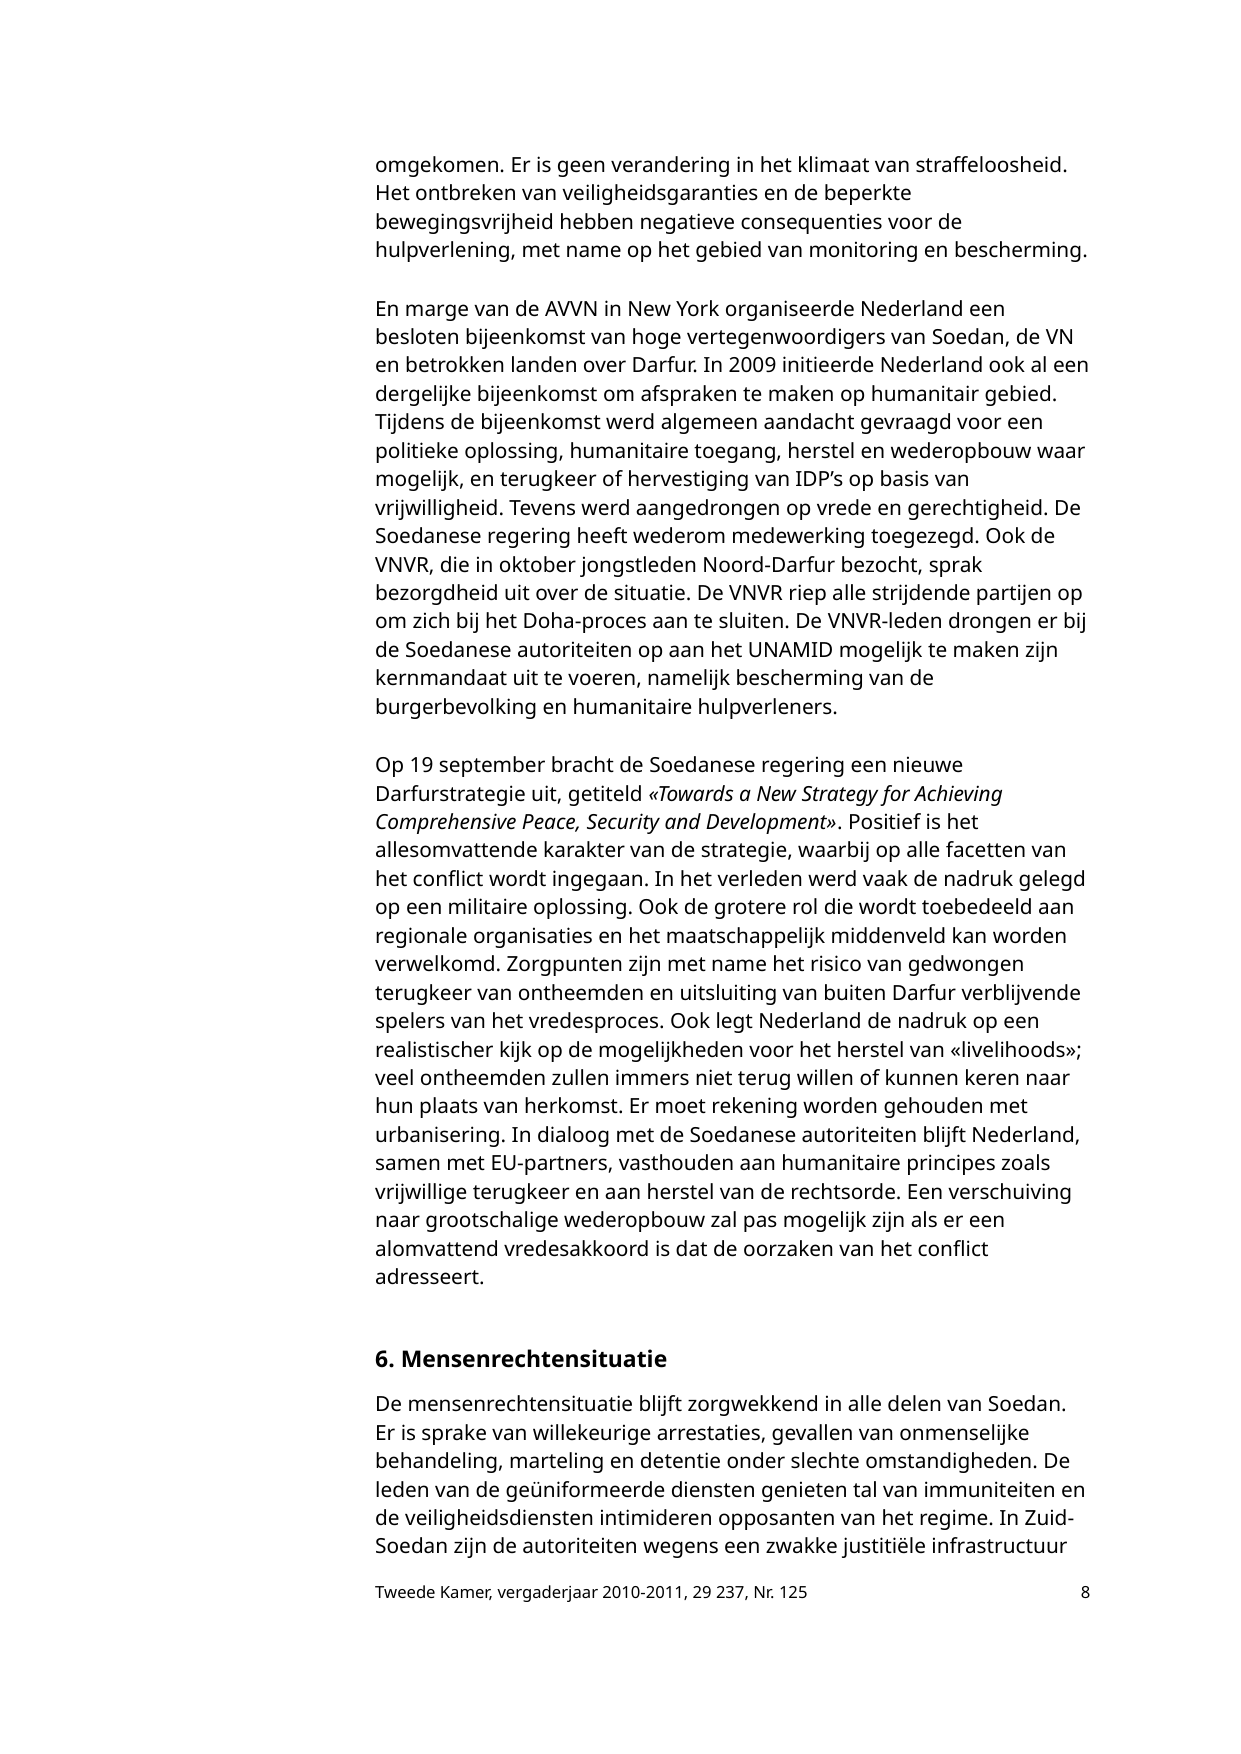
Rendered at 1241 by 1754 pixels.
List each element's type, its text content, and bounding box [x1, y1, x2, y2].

text Op 19 september bracht de Soedanese regering een nieuwe Darfurstrategie uit, getiteld «Towards a New Strategy for Achieving Comprehensive Peace, Security and Development». Positief is het allesomvattende karakter van de strategie, waarbij op alle facetten van het conflict wordt ingegaan. In het verleden werd vaak de nadruk gelegd op een militaire oplossing. Ook de grotere rol die wordt toebedeeld aan regionale organisaties en het maatschappelijk middenveld kan worden verwelkomd. Zorgpunten zijn met name het risico van gedwongen terugkeer van ontheemden en uitsluiting van buiten Darfur verblijvende spelers van het vredesproces. Ook legt Nederland de nadruk op een realistischer kijk op de mogelijkheden voor het herstel van «livelihoods»; veel ontheemden zullen immers niet terug willen of kunnen keren naar hun plaats van herkomst. Er moet rekening worden gehouden met urbanisering. In dialoog met de Soedanese autoriteiten blijft Nederland, samen met EU-partners, vasthouden aan humanitaire principes zoals vrijwillige terugkeer en aan herstel van de rechtsorde. Een verschuiving naar grootschalige wederopbouw zal pas mogelijk zijn als er een alomvattend vredesakkoord is dat de oorzaken van het conflict adresseert. [375, 750, 1090, 1291]
text En marge van de AVVN in New York organiseerde Nederland een besloten bijeenkomst van hoge vertegenwoordigers van Soedan, de VN en betrokken landen over Darfur. In 2009 initieerde Nederland ook al een dergelijke bijeenkomst om afspraken te maken op humanitair gebied. Tijdens de bijeenkomst werd algemeen aandacht gevraagd voor een politieke oplossing, humanitaire toegang, herstel en wederopbouw waar mogelijk, en terugkeer of hervestiging van IDP’s op basis van vrijwilligheid. Tevens werd aangedrongen op vrede en gerechtigheid. De Soedanese regering heeft wederom medewerking toegezegd. Ook de VNVR, die in oktober jongstleden Noord-Darfur bezocht, sprak bezorgdheid uit over de situatie. De VNVR riep alle strijdende partijen op om zich bij het Doha-proces aan te sluiten. De VNVR-leden drongen er bij de Soedanese autoriteiten op aan het UNAMID mogelijk te maken zijn kernmandaat uit te voeren, namelijk bescherming van de burgerbevolking en humanitaire hulpverleners. [375, 294, 1090, 720]
text De mensenrechtensituatie blijft zorgwekkend in alle delen van Soedan. Er is sprake van willekeurige arrestaties, gevallen van onmenselijke behandeling, marteling en detentie onder slechte omstandigheden. De leden van de geüniformeerde diensten genieten tal van immuniteiten en de veiligheidsdiensten intimideren opposanten van het regime. In Zuid-Soedan zijn de autoriteiten wegens een zwakke justitiële infrastructuur [375, 1389, 1090, 1560]
subtitle 6. Mensenrechtensituatie [375, 1343, 1090, 1374]
text omgekomen. Er is geen verandering in het klimaat van straffeloosheid. Het ontbreken van veiligheidsgaranties en de beperkte bewegingsvrijheid hebben negatieve consequenties voor de hulpverlening, met name op het gebied van monitoring en bescherming. [375, 150, 1090, 264]
